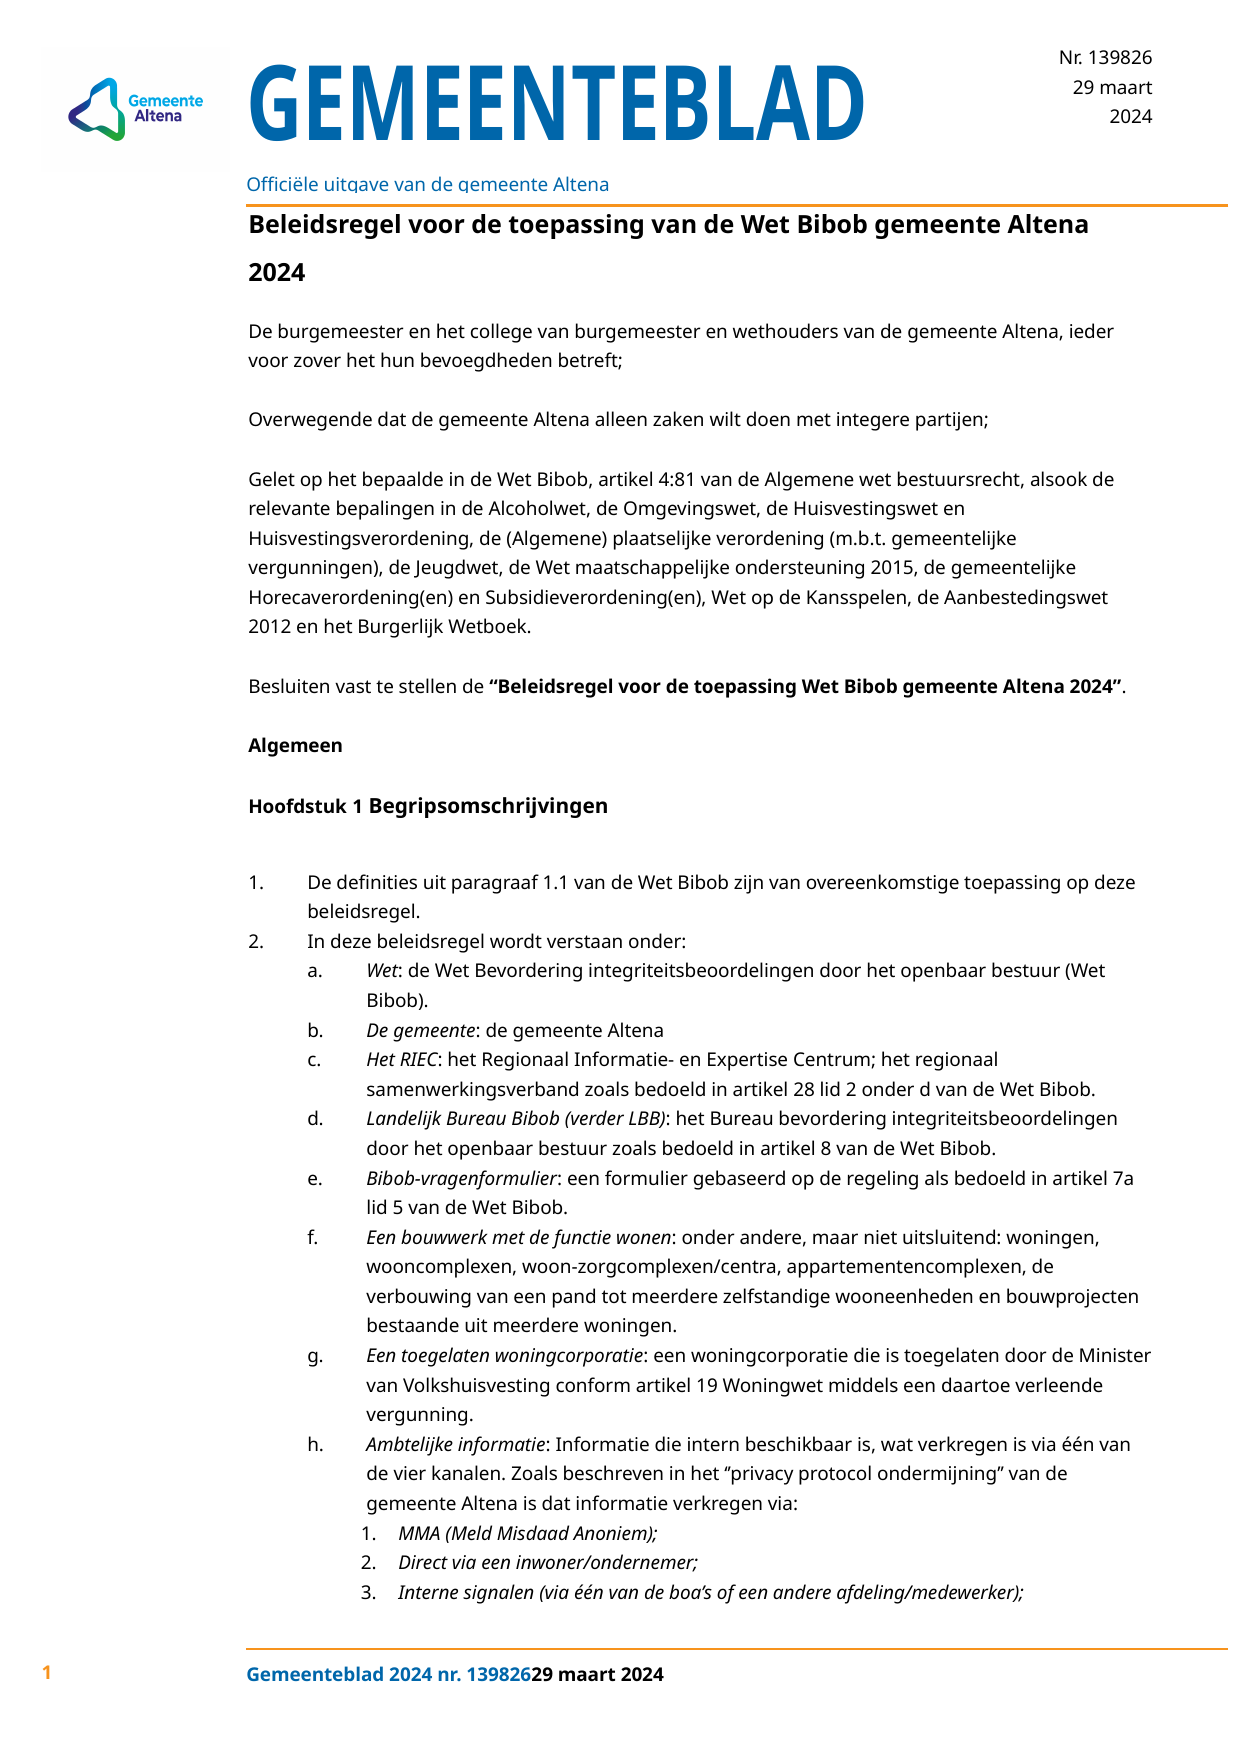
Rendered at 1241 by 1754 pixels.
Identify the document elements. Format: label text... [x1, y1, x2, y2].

list Wet: de Wet Bevordering integriteitsbeoordelingen door het openbaar bestuur (Wet Bibob). [307, 958, 1152, 1013]
list Interne signalen (via één van de boa’s of een andere afdeling/medewerker); [361, 1579, 1152, 1605]
text Hoofdstuk 1 Begripsomschrijvingen [248, 791, 1152, 820]
list De definities uit paragraaf 1.1 van de Wet Bibob zijn van overeenkomstige toepassing op deze beleidsregel. [248, 869, 1152, 924]
list Een toegelaten woningcorporatie: een woningcorporatie die is toegelaten door de Minister van Volkshuisvesting conform artikel 19 Woningwet middels een daartoe verleende vergunning. [307, 1342, 1152, 1427]
text Besluiten vast te stellen de “Beleidsregel voor de toepassing Wet Bibob gemeente Altena 2024”. [248, 673, 1152, 699]
text Algemeen [248, 732, 1152, 758]
list De gemeente: de gemeente Altena [307, 1017, 1152, 1043]
list Bibob-vragenformulier: een formulier gebaseerd op de regeling als bedoeld in artikel 7a lid 5 van de Wet Bibob. [307, 1165, 1152, 1220]
picture [41, 47, 231, 172]
list Ambtelijke informatie: Informatie die intern beschikbaar is, wat verkregen is via één van de vier kanalen. Zoals beschreven in het ‘’privacy protocol ondermijning’’ van de gemeente Altena is dat informatie verkregen via: [307, 1431, 1152, 1516]
text Gelet op het bepaalde in de Wet Bibob, artikel 4:81 van de Algemene wet bestuursrecht, alsook de relevante bepalingen in de Alcoholwet, de Omgevingswet, de Huisvestingswet en Huisvestingsverordening, de (Algemene) plaatselijke verordening (m.b.t. gemeentelijke vergunningen), de Jeugdwet, de Wet maatschappelijke ondersteuning 2015, de gemeentelijke Horecaverordening(en) en Subsidieverordening(en), Wet op de Kansspelen, de Aanbestedingswet 2012 en het Burgerlijk Wetboek. [248, 466, 1152, 639]
text Overwegende dat de gemeente Altena alleen zaken wilt doen met integere partijen; [248, 407, 1152, 432]
list Direct via een inwoner/ondernemer; [361, 1549, 1152, 1575]
list In deze beleidsregel wordt verstaan onder: [248, 928, 1152, 954]
list Landelijk Bureau Bibob (verder LBB): het Bureau bevordering integriteitsbeoordelingen door het openbaar bestuur zoals bedoeld in artikel 8 van de Wet Bibob. [307, 1106, 1152, 1161]
list Een bouwwerk met de functie wonen: onder andere, maar niet uitsluitend: woningen, wooncomplexen, woon-zorgcomplexen/centra, appartementencomplexen, de verbouwing van een pand tot meerdere zelfstandige wooneenheden en bouwprojecten bestaande uit meerdere woningen. [307, 1224, 1152, 1338]
text De burgemeester en het college van burgemeester en wethouders van de gemeente Altena, ieder voor zover het hun bevoegdheden betreft; [248, 318, 1152, 373]
text Beleidsregel voor de toepassing van de Wet Bibob gemeente Altena 2024 [248, 207, 1152, 288]
list Het RIEC: het Regionaal Informatie- en Expertise Centrum; het regionaal samenwerkingsverband zoals bedoeld in artikel 28 lid 2 onder d van de Wet Bibob. [307, 1046, 1152, 1102]
list MMA (Meld Misdaad Anoniem); [361, 1520, 1152, 1546]
